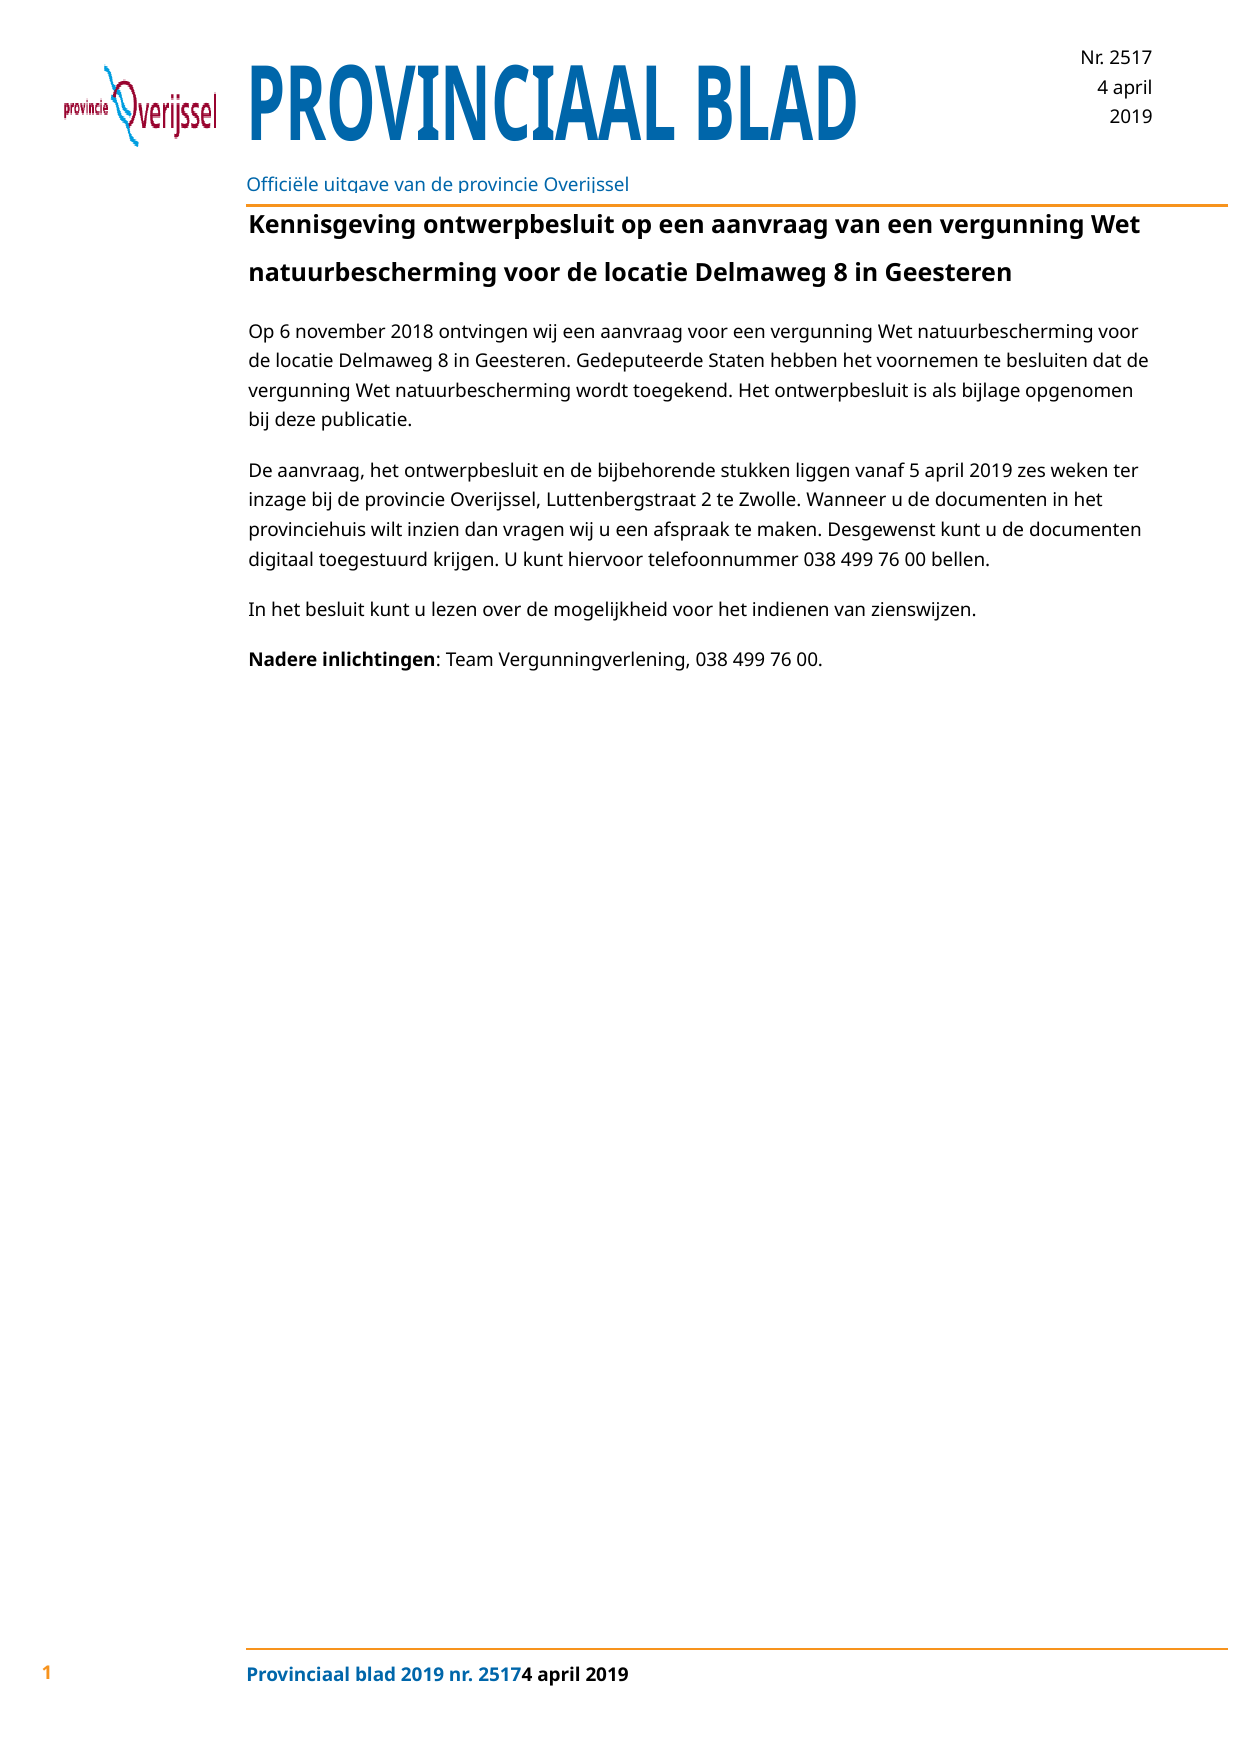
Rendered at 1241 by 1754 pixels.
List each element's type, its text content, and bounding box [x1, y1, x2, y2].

text Kennisgeving ontwerpbesluit op een aanvraag van een vergunning Wet natuurbescherming voor de locatie Delmaweg 8 in Geesteren [248, 207, 1152, 288]
text In het besluit kunt u lezen over de mogelijkheid voor het indienen van zienswijzen. [248, 596, 1152, 622]
picture [41, 47, 231, 172]
text De aanvraag, het ontwerpbesluit en de bijbehorende stukken liggen vanaf 5 april 2019 zes weken ter inzage bij de provincie Overijssel, Luttenbergstraat 2 te Zwolle. Wanneer u de documenten in het provinciehuis wilt inzien dan vragen wij u een afspraak te maken. Desgewenst kunt u de documenten digitaal toegestuurd krijgen. U kunt hiervoor telefoonnummer 038 499 76 00 bellen. [248, 457, 1152, 572]
text Nadere inlichtingen: Team Vergunningverlening, 038 499 76 00. [248, 647, 1152, 672]
text Op 6 november 2018 ontvingen wij een aanvraag voor een vergunning Wet natuurbescherming voor de locatie Delmaweg 8 in Geesteren. Gedeputeerde Staten hebben het voornemen te besluiten dat de vergunning Wet natuurbescherming wordt toegekend. Het ontwerpbesluit is als bijlage opgenomen bij deze publicatie. [248, 318, 1152, 432]
